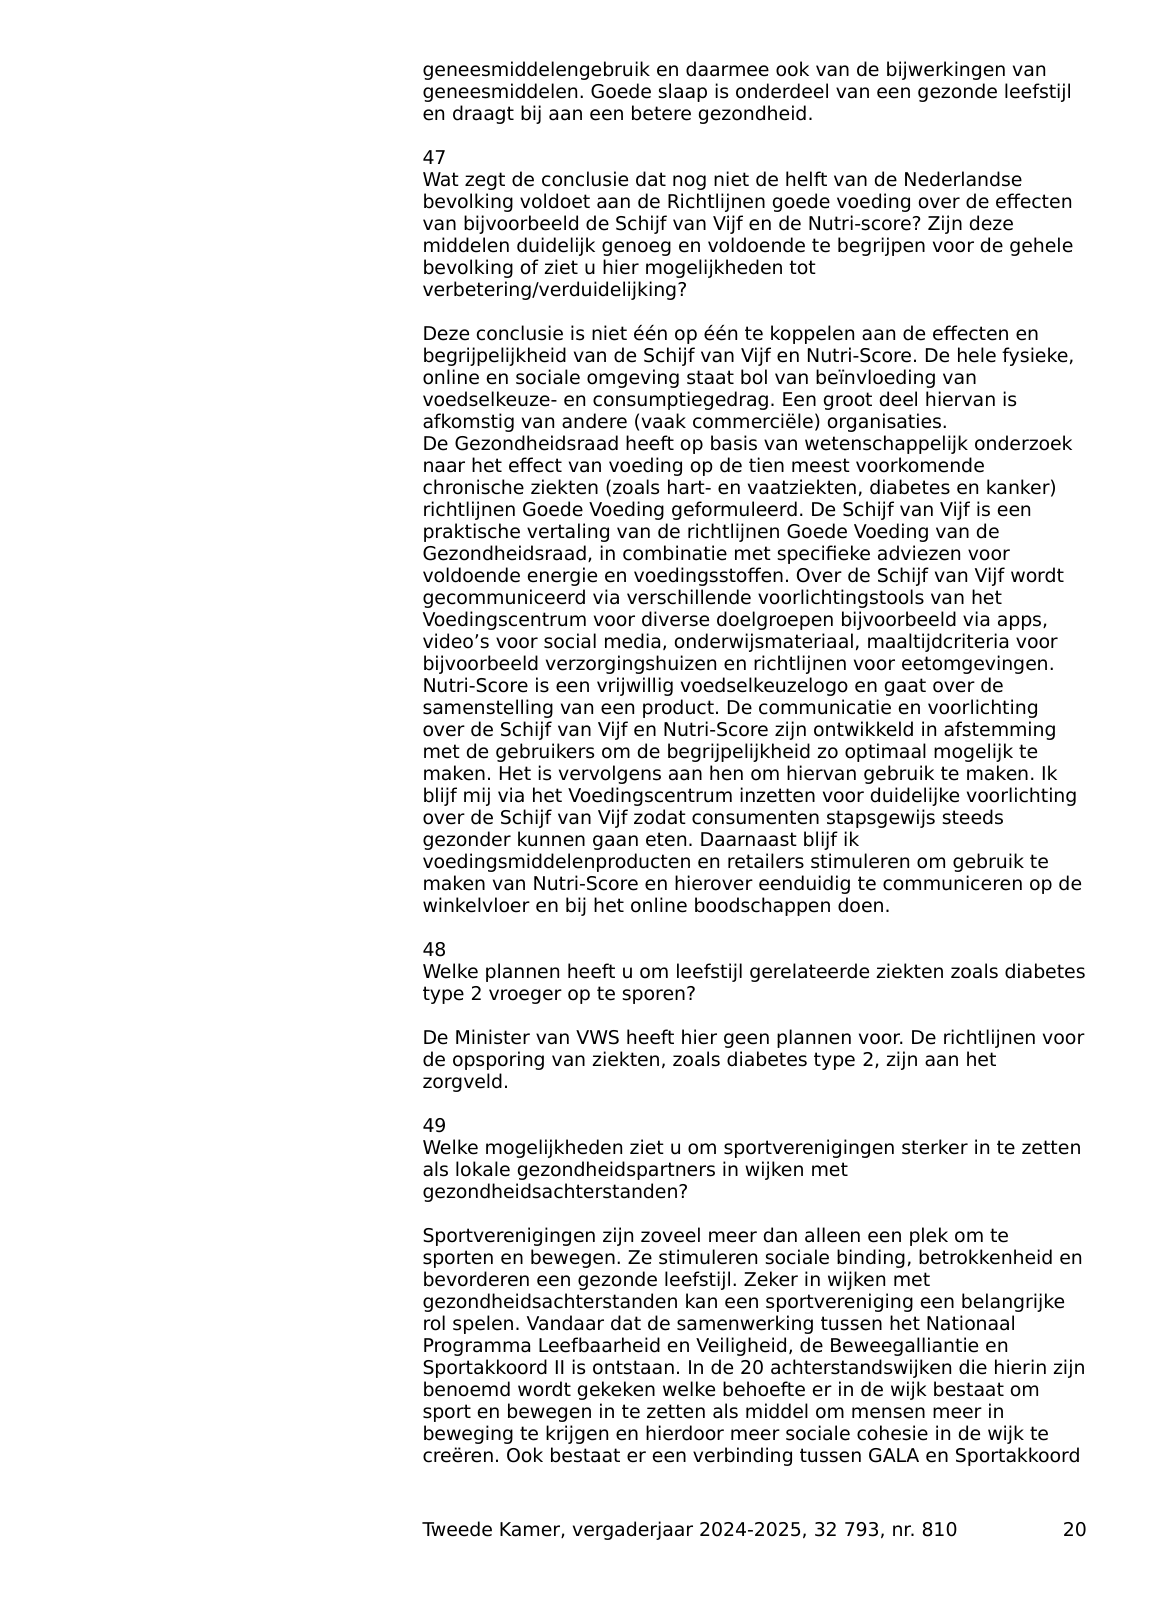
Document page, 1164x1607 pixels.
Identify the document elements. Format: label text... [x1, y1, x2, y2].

text geneesmiddelengebruik en daarmee ook van de bijwerkingen van geneesmiddelen. Goede slaap is onderdeel van een gezonde leefstijl en draagt bij aan een betere gezondheid. [422, 59, 1087, 125]
text Deze conclusie is niet één op één te koppelen aan de effecten en begrijpelijkheid van de Schijf van Vijf en Nutri-Score. De hele fysieke, online en sociale omgeving staat bol van beïnvloeding van voedselkeuze- en consumptiegedrag. Een groot deel hiervan is afkomstig van andere (vaak commerciële) organisaties. [422, 323, 1087, 433]
text Sportverenigingen zijn zoveel meer dan alleen een plek om te sporten en bewegen. Ze stimuleren sociale binding, betrokkenheid en bevorderen een gezonde leefstijl. Zeker in wijken met gezondheidsachterstanden kan een sportvereniging een belangrijke rol spelen. Vandaar dat de samenwerking tussen het Nationaal Programma Leefbaarheid en Veiligheid, de Beweegalliantie en Sportakkoord II is ontstaan. In de 20 achterstandswijken die hierin zijn benoemd wordt gekeken welke behoefte er in de wijk bestaat om sport en bewegen in te zetten als middel om mensen meer in beweging te krijgen en hierdoor meer sociale cohesie in de wijk te creëren. Ook bestaat er een verbinding tussen GALA en Sportakkoord [422, 1225, 1087, 1467]
text 48 [422, 939, 1087, 961]
text 47 [422, 147, 1087, 169]
text De Minister van VWS heeft hier geen plannen voor. De richtlijnen voor de opsporing van ziekten, zoals diabetes type 2, zijn aan het zorgveld. [422, 1027, 1087, 1093]
text Nutri-Score is een vrijwillig voedselkeuzelogo en gaat over de samenstelling van een product. De communicatie en voorlichting over de Schijf van Vijf en Nutri-Score zijn ontwikkeld in afstemming met de gebruikers om de begrijpelijkheid zo optimaal mogelijk te maken. Het is vervolgens aan hen om hiervan gebruik te maken. Ik blijf mij via het Voedingscentrum inzetten voor duidelijke voorlichting over de Schijf van Vijf zodat consumenten stapsgewijs steeds gezonder kunnen gaan eten. Daarnaast blijf ik voedingsmiddelenproducten en retailers stimuleren om gebruik te maken van Nutri-Score en hierover eenduidig te communiceren op de winkelvloer en bij het online boodschappen doen. [422, 675, 1087, 917]
text Welke mogelijkheden ziet u om sportverenigingen sterker in te zetten als lokale gezondheidspartners in wijken met gezondheidsachterstanden? [422, 1137, 1087, 1203]
text De Gezondheidsraad heeft op basis van wetenschappelijk onderzoek naar het effect van voeding op de tien meest voorkomende chronische ziekten (zoals hart- en vaatziekten, diabetes en kanker) richtlijnen Goede Voeding geformuleerd. De Schijf van Vijf is een praktische vertaling van de richtlijnen Goede Voeding van de Gezondheidsraad, in combinatie met specifieke adviezen voor voldoende energie en voedingsstoffen. Over de Schijf van Vijf wordt gecommuniceerd via verschillende voorlichtingstools van het Voedingscentrum voor diverse doelgroepen bijvoorbeeld via apps, video’s voor social media, onderwijsmateriaal, maaltijdcriteria voor bijvoorbeeld verzorgingshuizen en richtlijnen voor eetomgevingen. [422, 433, 1087, 675]
text Welke plannen heeft u om leefstijl gerelateerde ziekten zoals diabetes type 2 vroeger op te sporen? [422, 961, 1087, 1005]
text Wat zegt de conclusie dat nog niet de helft van de Nederlandse bevolking voldoet aan de Richtlijnen goede voeding over de effecten van bijvoorbeeld de Schijf van Vijf en de Nutri-score? Zijn deze middelen duidelijk genoeg en voldoende te begrijpen voor de gehele bevolking of ziet u hier mogelijkheden tot verbetering/verduidelijking? [422, 169, 1087, 301]
text 49 [422, 1115, 1087, 1137]
